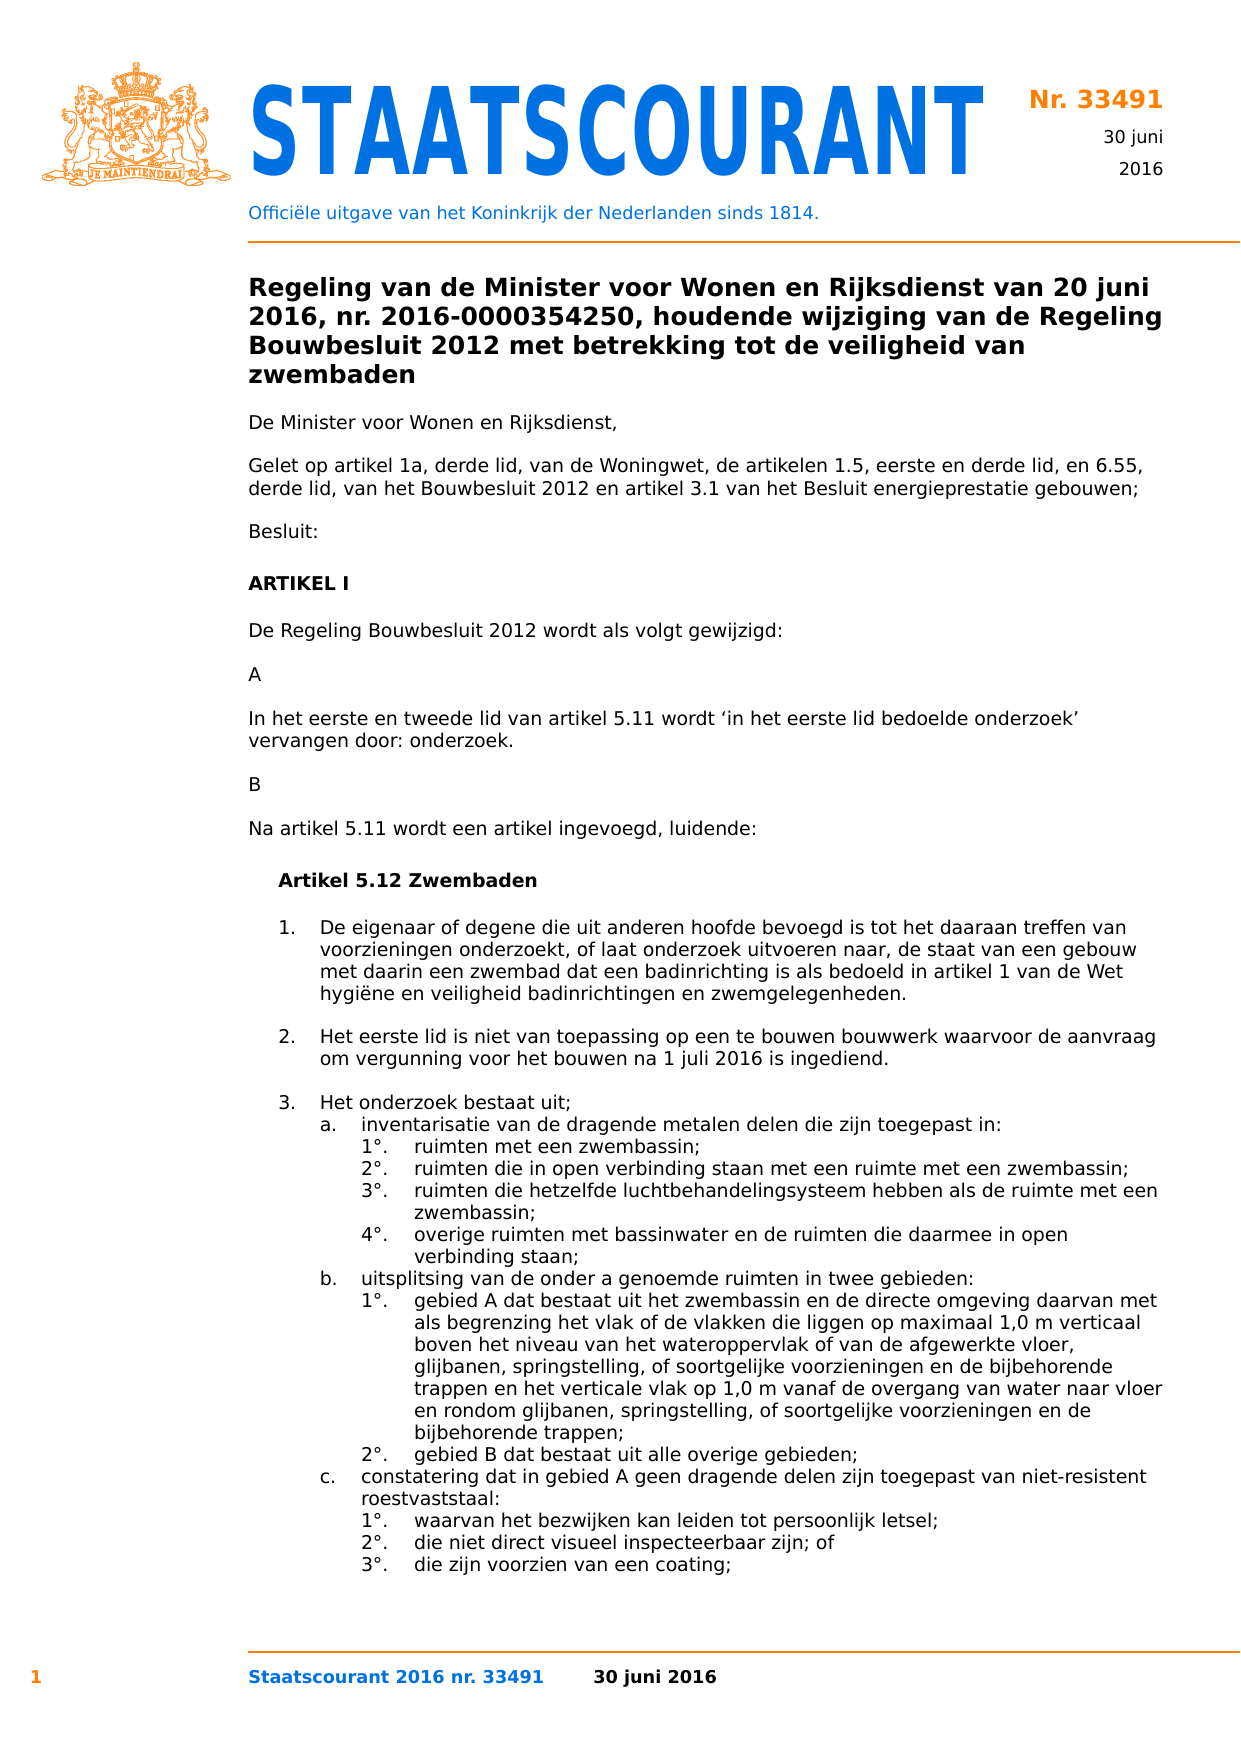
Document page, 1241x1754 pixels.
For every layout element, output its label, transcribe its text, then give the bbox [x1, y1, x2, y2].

text 3°. die zijn voorzien van een coating; [361, 1554, 1163, 1576]
text In het eerste en tweede lid van artikel 5.11 wordt ‘in het eerste lid bedoelde onderzoek’ vervangen door: onderzoek. [248, 708, 1163, 752]
text c. constatering dat in gebied A geen dragende delen zijn toegepast van niet-resistent roestvaststaal: [319, 1466, 1163, 1510]
text Na artikel 5.11 wordt een artikel ingevoegd, luidende: [248, 818, 1163, 839]
picture [41, 62, 231, 186]
table_cell 2016 [998, 153, 1240, 203]
text Besluit: [248, 521, 1163, 543]
text 1°. waarvan het bezwijken kan leiden tot persoonlijk letsel; [361, 1510, 1163, 1532]
text De Regeling Bouwbesluit 2012 wordt als volgt gewijzigd: [248, 620, 1163, 642]
text A [248, 664, 1163, 686]
text 1°. ruimten met een zwembassin; [361, 1136, 1163, 1158]
subtitle Regeling van de Minister voor Wonen en Rijksdienst van 20 juni 2016, nr. 2016-0000354250, houdende wijziging van de Regeling Bouwbesluit 2012 met betrekking tot de veiligheid van zwembaden [248, 273, 1163, 390]
table_header [25, 62, 248, 241]
text 2°. ruimten die in open verbinding staan met een ruimte met een zwembassin; [361, 1158, 1163, 1180]
table_cell 30 juni [998, 121, 1240, 153]
text 2°. die niet direct visueel inspecteerbaar zijn; of [361, 1532, 1163, 1554]
text 3°. ruimten die hetzelfde luchtbehandelingsysteem hebben als de ruimte met een zwembassin; [361, 1180, 1163, 1224]
table_cell Officiële uitgave van het Koninkrijk der Nederlanden sinds 1814. [248, 203, 1240, 241]
text 2°. gebied B dat bestaat uit alle overige gebieden; [361, 1444, 1163, 1466]
text 2. Het eerste lid is niet van toepassing op een te bouwen bouwwerk waarvoor de aanvraag om vergunning voor het bouwen na 1 juli 2016 is ingediend. [278, 1026, 1163, 1070]
text Gelet op artikel 1a, derde lid, van de Woningwet, de artikelen 1.5, eerste en derde lid, en 6.55, derde lid, van het Bouwbesluit 2012 en artikel 3.1 van het Besluit energieprestatie gebouwen; [248, 455, 1163, 499]
text De Minister voor Wonen en Rijksdienst, [248, 412, 1163, 433]
table_header STAATSCOURANT [248, 62, 998, 203]
table_header Nr. 33491 [998, 62, 1240, 121]
subtitle ARTIKEL I [248, 573, 1163, 595]
text b. uitsplitsing van de onder a genoemde ruimten in twee gebieden: [319, 1268, 1163, 1290]
text 3. Het onderzoek bestaat uit; [278, 1092, 1163, 1114]
text 1. De eigenaar of degene die uit anderen hoofde bevoegd is tot het daaraan treffen van voorzieningen onderzoekt, of laat onderzoek uitvoeren naar, de staat van een gebouw met daarin een zwembad dat een badinrichting is als bedoeld in artikel 1 van de Wet hygiëne en veiligheid badinrichtingen en zwemgelegenheden. [278, 917, 1163, 1004]
text a. inventarisatie van de dragende metalen delen die zijn toegepast in: [319, 1114, 1163, 1136]
text 1°. gebied A dat bestaat uit het zwembassin en de directe omgeving daarvan met als begrenzing het vlak of de vlakken die liggen op maximaal 1,0 m verticaal boven het niveau van het wateroppervlak of van de afgewerkte vloer, glijbanen, springstelling, of soortgelijke voorzieningen en de bijbehorende trappen en het verticale vlak op 1,0 m vanaf de overgang van water naar vloer en rondom glijbanen, springstelling, of soortgelijke voorzieningen en de bijbehorende trappen; [361, 1290, 1163, 1444]
text 4°. overige ruimten met bassinwater en de ruimten die daarmee in open verbinding staan; [361, 1224, 1163, 1268]
subtitle Artikel 5.12 Zwembaden [278, 869, 1163, 892]
text B [248, 774, 1163, 796]
